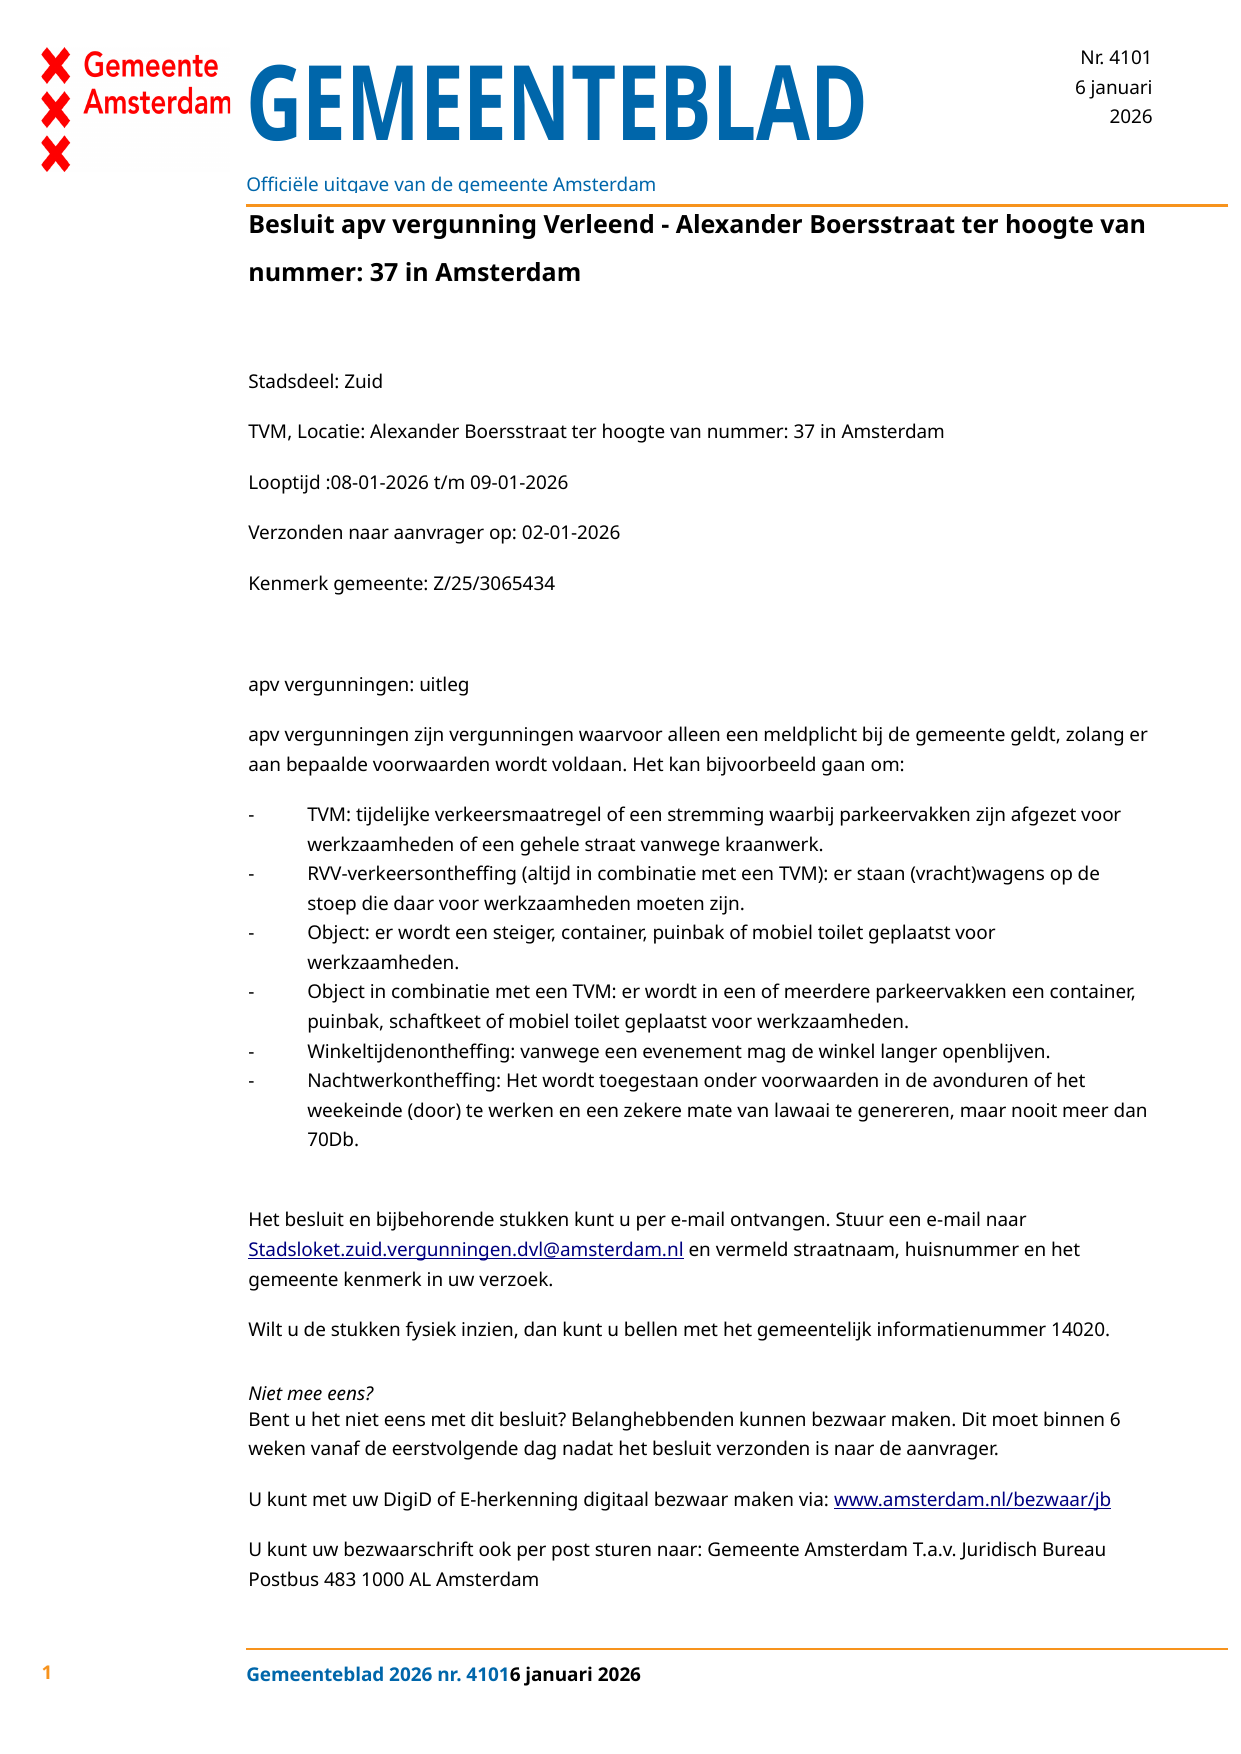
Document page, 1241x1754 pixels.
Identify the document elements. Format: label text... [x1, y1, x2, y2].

text TVM, Locatie: Alexander Boersstraat ter hoogte van nummer: 37 in Amsterdam [248, 419, 1152, 444]
list Winkeltijdenontheffing: vanwege een evenement mag de winkel langer openblijven. [248, 1038, 1152, 1064]
text Het besluit en bijbehorende stukken kunt u per e-mail ontvangen. Stuur een e-mail naar Stadsloket.zuid.vergunningen.dvl@amsterdam.nl en vermeld straatnaam, huisnummer en het gemeente kenmerk in uw verzoek. [248, 1207, 1152, 1292]
list Nachtwerkontheffing: Het wordt toegestaan onder voorwaarden in de avonduren of het weekeinde (door) te werken en een zekere mate van lawaai te genereren, maar nooit meer dan 70Db. [248, 1067, 1152, 1152]
picture [41, 47, 231, 172]
text apv vergunningen zijn vergunningen waarvoor alleen een meldplicht bij de gemeente geldt, zolang er aan bepaalde voorwaarden wordt voldaan. Het kan bijvoorbeeld gaan om: [248, 721, 1152, 777]
text Looptijd :08-01-2026 t/m 09-01-2026 [248, 469, 1152, 495]
text apv vergunningen: uitleg [248, 671, 1152, 697]
text Wilt u de stukken fysiek inzien, dan kunt u bellen met het gemeentelijk informatienummer 14020. [248, 1316, 1152, 1342]
text Verzonden naar aanvrager op: 02-01-2026 [248, 519, 1152, 545]
list Object in combinatie met een TVM: er wordt in een of meerdere parkeervakken een container, puinbak, schaftkeet of mobiel toilet geplaatst voor werkzaamheden. [248, 979, 1152, 1034]
text Kenmerk gemeente: Z/25/3065434 [248, 570, 1152, 596]
text Bent u het niet eens met dit besluit? Belanghebbenden kunnen bezwaar maken. Dit moet binnen 6 weken vanaf de eerstvolgende dag nadat het besluit verzonden is naar de aanvrager. [248, 1406, 1152, 1461]
text U kunt met uw DigiD of E-herkenning digitaal bezwaar maken via: www.amsterdam.nl/bezwaar/jb [248, 1486, 1152, 1512]
list TVM: tijdelijke verkeersmaatregel of een stremming waarbij parkeervakken zijn afgezet voor werkzaamheden of een gehele straat vanwege kraanwerk. [248, 801, 1152, 857]
list RVV-verkeersontheffing (altijd in combinatie met een TVM): er staan (vracht)wagens op de stoep die daar voor werkzaamheden moeten zijn. [248, 860, 1152, 916]
text Niet mee eens? [248, 1380, 1152, 1406]
text Stadsdeel: Zuid [248, 368, 1152, 394]
text U kunt uw bezwaarschrift ook per post sturen naar: Gemeente Amsterdam T.a.v. Juridisch Bureau Postbus 483 1000 AL Amsterdam [248, 1536, 1152, 1592]
list Object: er wordt een steiger, container, puinbak of mobiel toilet geplaatst voor werkzaamheden. [248, 919, 1152, 975]
text Besluit apv vergunning Verleend - Alexander Boersstraat ter hoogte van nummer: 37 in Amsterdam [248, 207, 1152, 288]
